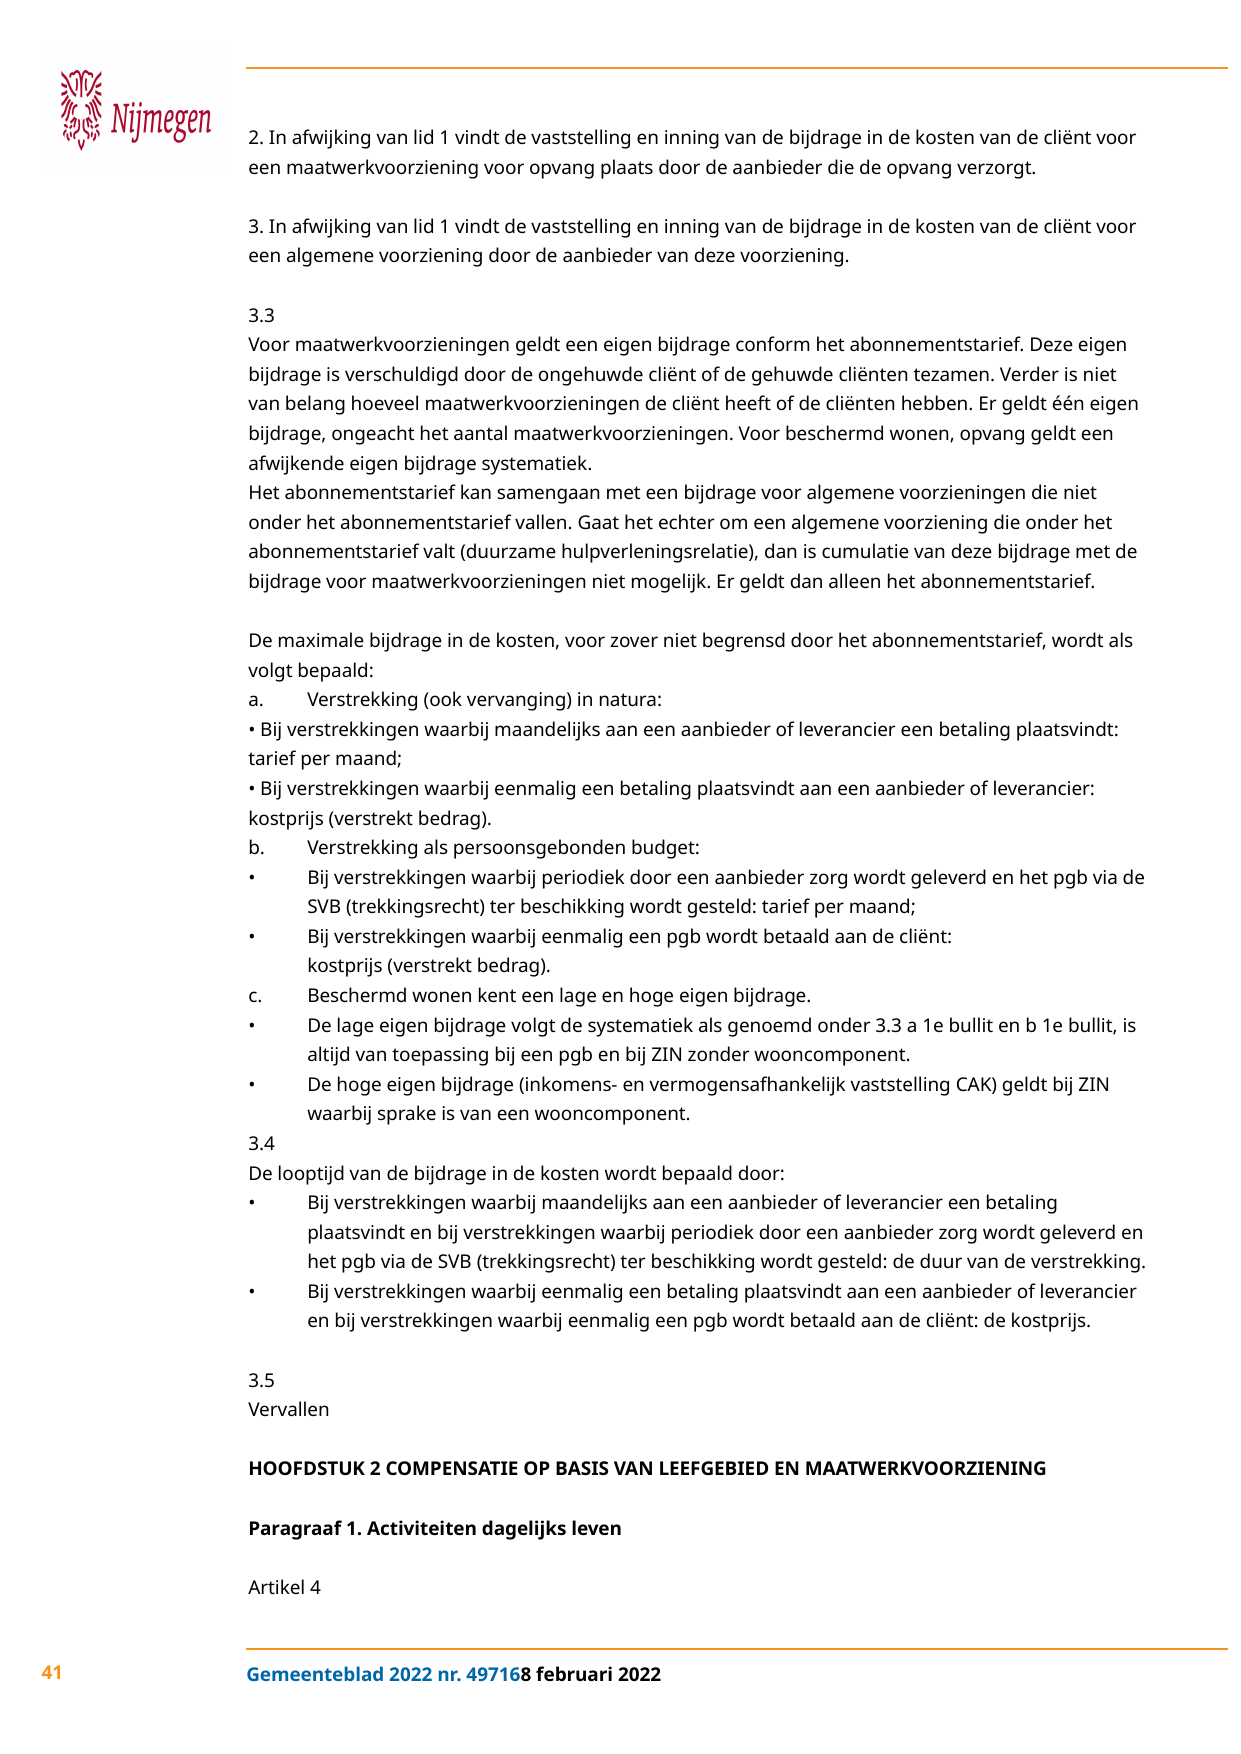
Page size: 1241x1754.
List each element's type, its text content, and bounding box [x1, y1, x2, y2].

text 2. In afwijking van lid 1 vindt de vaststelling en inning van de bijdrage in de kosten van de cliënt voor een maatwerkvoorziening voor opvang plaats door de aanbieder die de opvang verzorgt. [248, 124, 1152, 180]
list Bij verstrekkingen waarbij eenmalig een betaling plaatsvindt aan een aanbieder of leverancier en bij verstrekkingen waarbij eenmalig een pgb wordt betaald aan de cliënt: de kostprijs. [248, 1278, 1152, 1333]
text De maximale bijdrage in de kosten, voor zover niet begrensd door het abonnementstarief, wordt als volgt bepaald: [248, 627, 1152, 683]
text 3.4 [248, 1130, 1152, 1156]
picture [41, 47, 231, 172]
list kostprijs (verstrekt bedrag). [248, 953, 1152, 978]
text Het abonnementstarief kan samengaan met een bijdrage voor algemene voorzieningen die niet onder het abonnementstarief vallen. Gaat het echter om een algemene voorziening die onder het abonnementstarief valt (duurzame hulpverleningsrelatie), dan is cumulatie van deze bijdrage met de bijdrage voor maatwerkvoorzieningen niet mogelijk. Er geldt dan alleen het abonnementstarief. [248, 479, 1152, 594]
text Artikel 4 [248, 1574, 1152, 1600]
text 3. In afwijking van lid 1 vindt de vaststelling en inning van de bijdrage in de kosten van de cliënt voor een algemene voorziening door de aanbieder van deze voorziening. [248, 213, 1152, 268]
text Paragraaf 1. Activiteiten dagelijks leven [248, 1515, 1152, 1541]
list Bij verstrekkingen waarbij periodiek door een aanbieder zorg wordt geleverd en het pgb via de SVB (trekkingsrecht) ter beschikking wordt gesteld: tarief per maand; [248, 864, 1152, 919]
text 3.5 [248, 1367, 1152, 1393]
list Bij verstrekkingen waarbij maandelijks aan een aanbieder of leverancier een betaling plaatsvindt en bij verstrekkingen waarbij periodiek door een aanbieder zorg wordt geleverd en het pgb via de SVB (trekkingsrecht) ter beschikking wordt gesteld: de duur van de verstrekking. [248, 1189, 1152, 1274]
list Verstrekking als persoonsgebonden budget: [248, 834, 1152, 860]
list De hoge eigen bijdrage (inkomens- en vermogensafhankelijk vaststelling CAK) geldt bij ZIN waarbij sprake is van een wooncomponent. [248, 1071, 1152, 1126]
text Vervallen [248, 1396, 1152, 1422]
text • Bij verstrekkingen waarbij eenmalig een betaling plaatsvindt aan een aanbieder of leverancier: [248, 775, 1152, 801]
list Beschermd wonen kent een lage en hoge eigen bijdrage. [248, 982, 1152, 1008]
text • Bij verstrekkingen waarbij maandelijks aan een aanbieder of leverancier een betaling plaatsvindt: tarief per maand; [248, 716, 1152, 771]
text Voor maatwerkvoorzieningen geldt een eigen bijdrage conform het abonnementstarief. Deze eigen bijdrage is verschuldigd door de ongehuwde cliënt of de gehuwde cliënten tezamen. Verder is niet van belang hoeveel maatwerkvoorzieningen de cliënt heeft of de cliënten hebben. Er geldt één eigen bijdrage, ongeacht het aantal maatwerkvoorzieningen. Voor beschermd wonen, opvang geldt een afwijkende eigen bijdrage systematiek. [248, 331, 1152, 476]
text De looptijd van de bijdrage in de kosten wordt bepaald door: [248, 1160, 1152, 1186]
list De lage eigen bijdrage volgt de systematiek als genoemd onder 3.3 a 1e bullit en b 1e bullit, is altijd van toepassing bij een pgb en bij ZIN zonder wooncomponent. [248, 1012, 1152, 1067]
list Verstrekking (ook vervanging) in natura: [248, 686, 1152, 712]
list Bij verstrekkingen waarbij eenmalig een pgb wordt betaald aan de cliënt: [248, 923, 1152, 949]
text 3.3 [248, 302, 1152, 328]
text kostprijs (verstrekt bedrag). [248, 805, 1152, 831]
text HOOFDSTUK 2 COMPENSATIE OP BASIS VAN LEEFGEBIED EN MAATWERKVOORZIENING [248, 1456, 1152, 1481]
